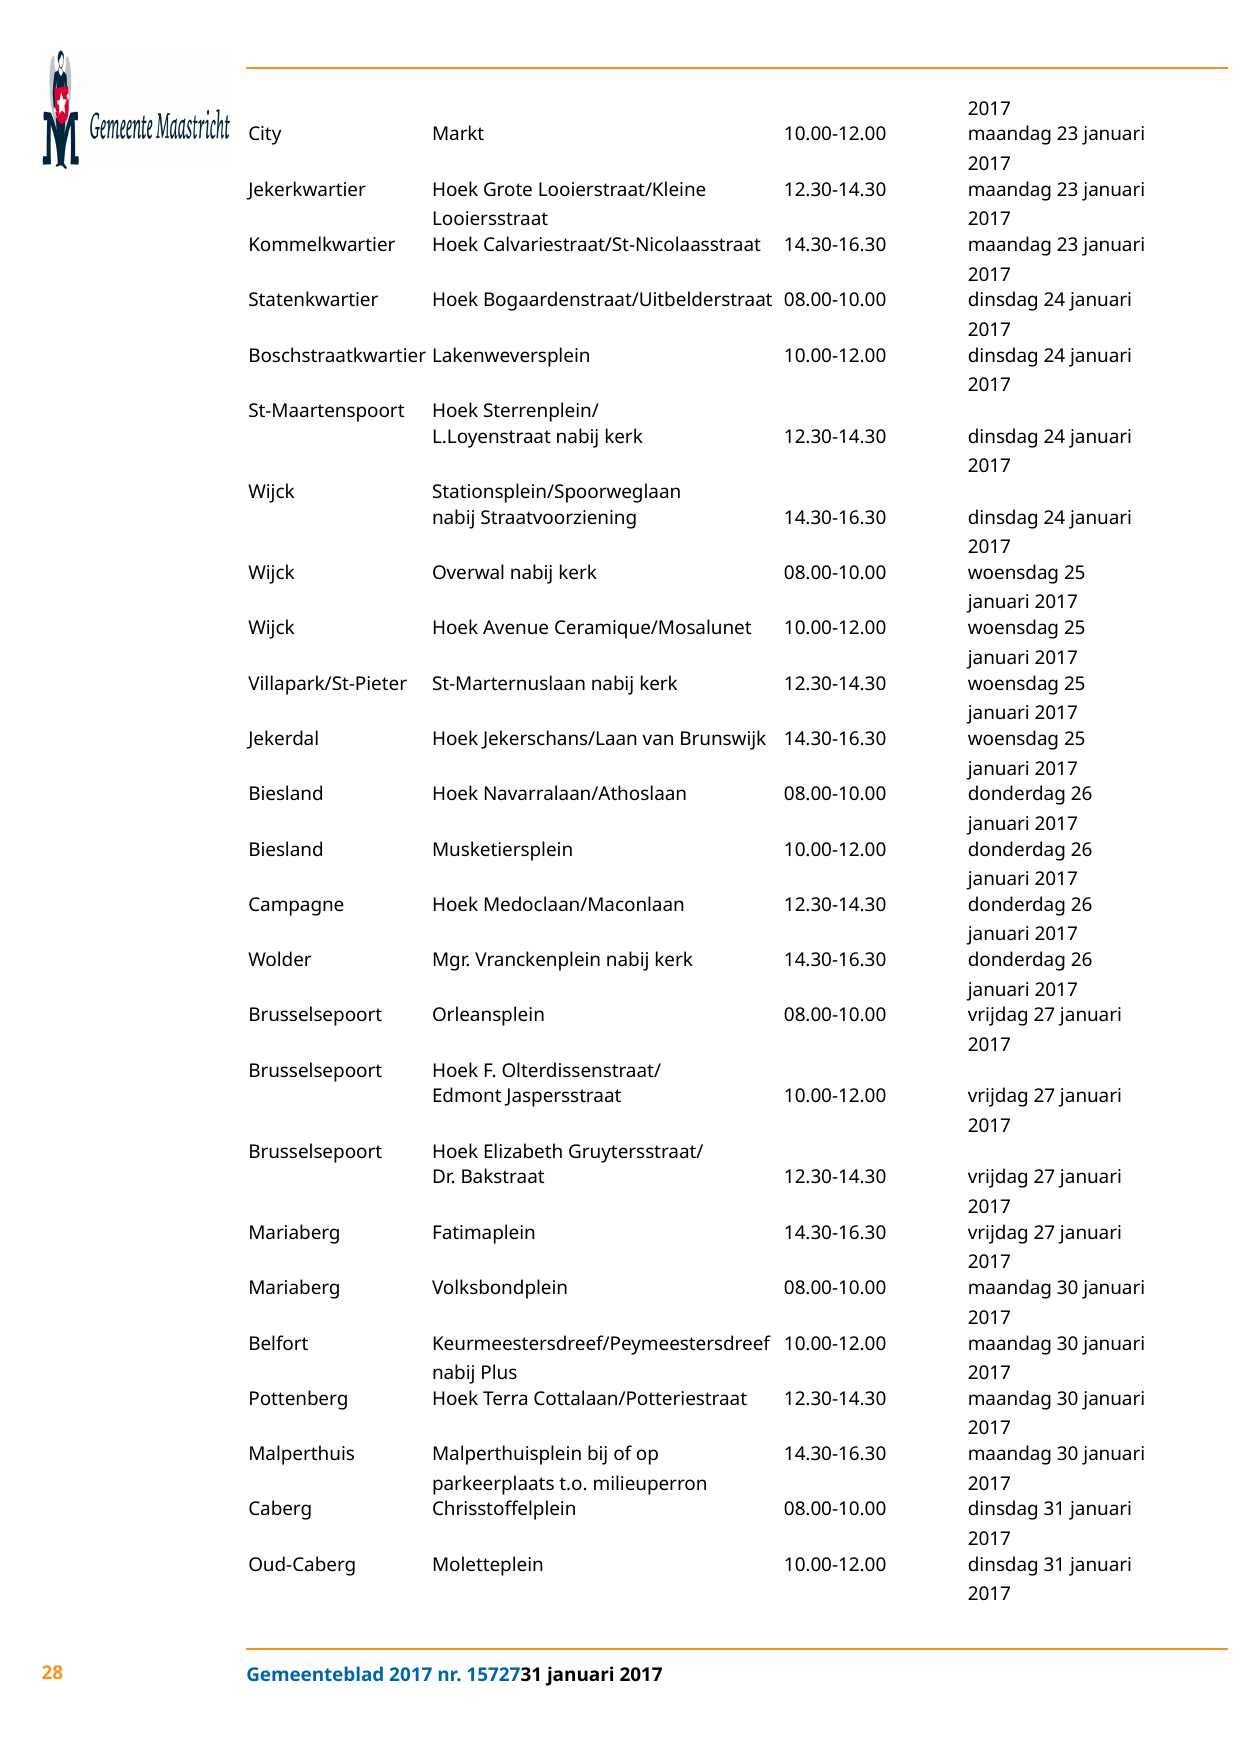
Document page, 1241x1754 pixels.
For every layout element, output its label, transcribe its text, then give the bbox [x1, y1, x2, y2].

table_cell Wolder [248, 946, 432, 1002]
table_cell donderdag 26 januari 2017 [968, 946, 1152, 1002]
table_cell Edmont Jaspersstraat [432, 1083, 784, 1138]
table_cell Hoek F. Olterdissenstraat/ [432, 1057, 784, 1083]
picture [41, 47, 231, 172]
table_cell 12.30-14.30 [784, 423, 968, 478]
table_cell 10.00-12.00 [784, 342, 968, 397]
table_cell Dr. Bakstraat [432, 1164, 784, 1219]
table_cell Hoek Sterrenplein/ [432, 397, 784, 423]
table_cell 10.00-12.00 [784, 836, 968, 891]
table_cell 10.00-12.00 [784, 615, 968, 670]
table_cell St-Maartenspoort [248, 397, 432, 423]
table_cell 12.30-14.30 [784, 1385, 968, 1440]
table_cell Hoek Calvariestraat/St-Nicolaasstraat [432, 231, 784, 286]
table_cell Brusselsepoort [248, 1002, 432, 1057]
table_cell maandag 23 januari 2017 [968, 231, 1152, 286]
table_cell 14.30-16.30 [784, 1219, 968, 1274]
table_cell woensdag 25 januari 2017 [968, 559, 1152, 614]
table_cell Hoek Elizabeth Gruytersstraat/ [432, 1138, 784, 1164]
table_cell Overwal nabij kerk [432, 559, 784, 614]
table_cell 10.00-12.00 [784, 121, 968, 176]
table_cell 14.30-16.30 [784, 504, 968, 559]
table_cell 08.00-10.00 [784, 1002, 968, 1057]
table_cell [248, 504, 432, 559]
table_cell [968, 397, 1152, 423]
table_cell Moletteplein [432, 1551, 784, 1606]
table_cell Volksbondplein [432, 1274, 784, 1330]
table_cell Malperthuisplein bij of op parkeerplaats t.o. milieuperron [432, 1440, 784, 1496]
table_cell Lakenweversplein [432, 342, 784, 397]
table_cell vrijdag 27 januari 2017 [968, 1219, 1152, 1274]
table_cell 08.00-10.00 [784, 559, 968, 614]
table_cell vrijdag 27 januari 2017 [968, 1164, 1152, 1219]
table_cell maandag 23 januari 2017 [968, 176, 1152, 231]
table_cell [784, 478, 968, 504]
table_cell Keurmeestersdreef/Peymeestersdreef nabij Plus [432, 1330, 784, 1385]
table_cell vrijdag 27 januari 2017 [968, 1002, 1152, 1057]
table_cell dinsdag 31 januari 2017 [968, 1496, 1152, 1551]
table_cell 12.30-14.30 [784, 891, 968, 946]
table_cell Stationsplein/Spoorweglaan [432, 478, 784, 504]
table_cell 14.30-16.30 [784, 946, 968, 1002]
table_cell dinsdag 24 januari 2017 [968, 342, 1152, 397]
table_cell 12.30-14.30 [784, 670, 968, 725]
table_cell Boschstraatkwartier [248, 342, 432, 397]
table_cell [784, 1057, 968, 1083]
table_cell Brusselsepoort [248, 1138, 432, 1164]
table_cell L.Loyenstraat nabij kerk [432, 423, 784, 478]
table_cell [248, 1164, 432, 1219]
table_cell [248, 1083, 432, 1138]
table_cell Musketiersplein [432, 836, 784, 891]
table_cell Wijck [248, 615, 432, 670]
table_cell St-Marternuslaan nabij kerk [432, 670, 784, 725]
table_cell 08.00-10.00 [784, 780, 968, 836]
table_cell woensdag 25 januari 2017 [968, 725, 1152, 780]
table_cell [784, 1138, 968, 1164]
table_cell donderdag 26 januari 2017 [968, 780, 1152, 836]
table_cell Hoek Bogaardenstraat/Uitbelderstraat [432, 286, 784, 342]
table_cell [248, 95, 432, 121]
table_cell dinsdag 31 januari 2017 [968, 1551, 1152, 1606]
table_cell Wijck [248, 478, 432, 504]
table_cell Brusselsepoort [248, 1057, 432, 1083]
table_cell maandag 30 januari 2017 [968, 1330, 1152, 1385]
table_cell Malperthuis [248, 1440, 432, 1496]
table_cell [968, 1138, 1152, 1164]
table_cell Markt [432, 121, 784, 176]
table_cell Belfort [248, 1330, 432, 1385]
table_cell maandag 23 januari 2017 [968, 121, 1152, 176]
table_cell [968, 1057, 1152, 1083]
table_cell [432, 95, 784, 121]
table_cell Mgr. Vranckenplein nabij kerk [432, 946, 784, 1002]
table_cell Wijck [248, 559, 432, 614]
table_cell Mariaberg [248, 1274, 432, 1330]
table_cell 14.30-16.30 [784, 725, 968, 780]
table_cell maandag 30 januari 2017 [968, 1274, 1152, 1330]
table_cell [248, 423, 432, 478]
table_cell Jekerkwartier [248, 176, 432, 231]
table_cell 12.30-14.30 [784, 176, 968, 231]
table_cell Jekerdal [248, 725, 432, 780]
table_cell Campagne [248, 891, 432, 946]
table_cell Kommelkwartier [248, 231, 432, 286]
table_cell Statenkwartier [248, 286, 432, 342]
table_cell 2017 [968, 95, 1152, 121]
table_cell nabij Straatvoorziening [432, 504, 784, 559]
table_cell 14.30-16.30 [784, 231, 968, 286]
table_cell Orleansplein [432, 1002, 784, 1057]
table_cell 08.00-10.00 [784, 1274, 968, 1330]
table_cell Hoek Medoclaan/Maconlaan [432, 891, 784, 946]
table_cell City [248, 121, 432, 176]
table_cell 10.00-12.00 [784, 1551, 968, 1606]
table_cell 10.00-12.00 [784, 1083, 968, 1138]
table_cell [784, 95, 968, 121]
table_cell vrijdag 27 januari 2017 [968, 1083, 1152, 1138]
table_cell Hoek Jekerschans/Laan van Brunswijk [432, 725, 784, 780]
table_cell 10.00-12.00 [784, 1330, 968, 1385]
table_cell [968, 478, 1152, 504]
table_cell maandag 30 januari 2017 [968, 1385, 1152, 1440]
table_cell donderdag 26 januari 2017 [968, 836, 1152, 891]
table_cell Pottenberg [248, 1385, 432, 1440]
table_cell Biesland [248, 780, 432, 836]
table_cell [784, 397, 968, 423]
table_cell Oud-Caberg [248, 1551, 432, 1606]
table_cell 12.30-14.30 [784, 1164, 968, 1219]
table_cell dinsdag 24 januari 2017 [968, 423, 1152, 478]
table_cell Hoek Grote Looierstraat/Kleine Looiersstraat [432, 176, 784, 231]
table_cell woensdag 25 januari 2017 [968, 670, 1152, 725]
table_cell dinsdag 24 januari 2017 [968, 504, 1152, 559]
table_cell Hoek Navarralaan/Athoslaan [432, 780, 784, 836]
table_cell 08.00-10.00 [784, 286, 968, 342]
table_cell 08.00-10.00 [784, 1496, 968, 1551]
table_cell Hoek Terra Cottalaan/Potteriestraat [432, 1385, 784, 1440]
table_cell 14.30-16.30 [784, 1440, 968, 1496]
table_cell Fatimaplein [432, 1219, 784, 1274]
table_cell maandag 30 januari 2017 [968, 1440, 1152, 1496]
table_cell woensdag 25 januari 2017 [968, 615, 1152, 670]
table_cell Hoek Avenue Ceramique/Mosalunet [432, 615, 784, 670]
table_cell Mariaberg [248, 1219, 432, 1274]
table_cell Biesland [248, 836, 432, 891]
table_cell Caberg [248, 1496, 432, 1551]
table_cell Villapark/St-Pieter [248, 670, 432, 725]
table_cell Chrisstoffelplein [432, 1496, 784, 1551]
table_cell donderdag 26 januari 2017 [968, 891, 1152, 946]
table_cell dinsdag 24 januari 2017 [968, 286, 1152, 342]
